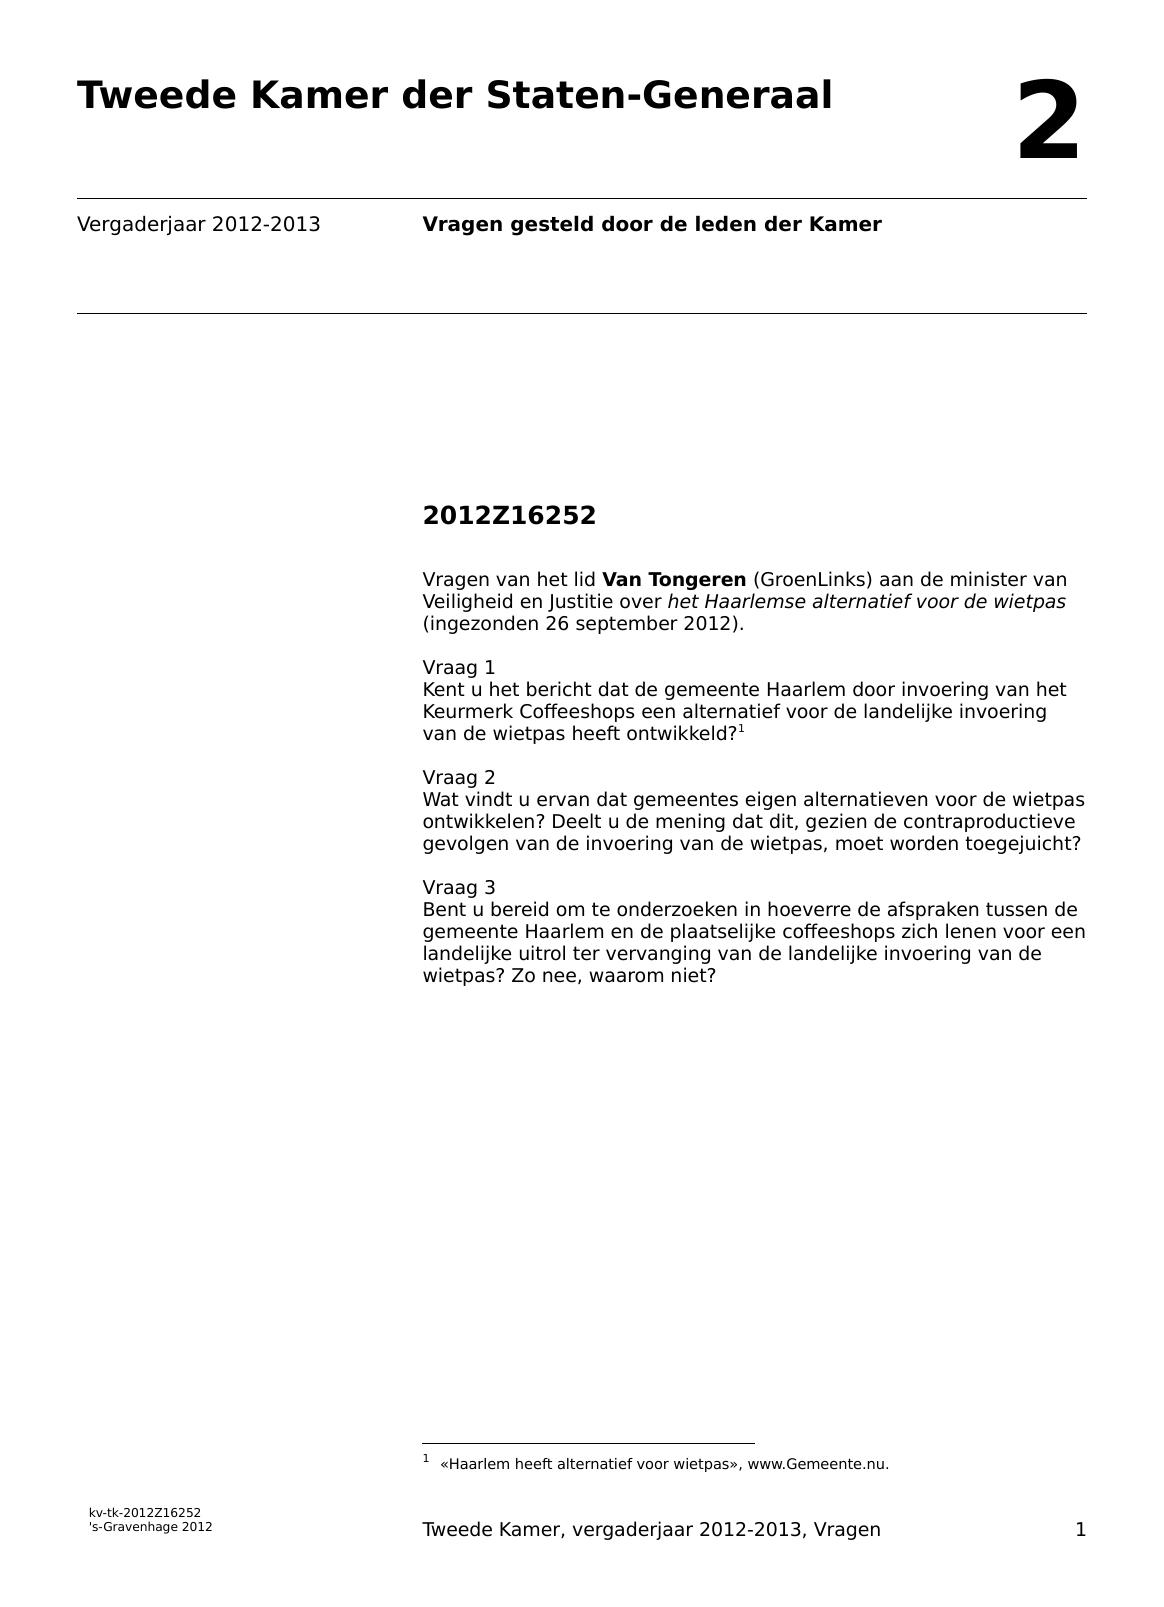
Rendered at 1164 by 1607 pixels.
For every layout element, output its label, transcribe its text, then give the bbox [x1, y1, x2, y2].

table_header Tweede Kamer der Staten-Generaal [77, 59, 886, 198]
table_header 2 [886, 59, 1087, 198]
table_cell Vergaderjaar 2012-2013 [77, 199, 422, 313]
text Kent u het bericht dat de gemeente Haarlem door invoering van het Keurmerk Coffeeshops een alternatief voor de landelijke invoering van de wietpas heeft ontwikkeld? [422, 679, 1087, 745]
text «Haarlem heeft alternatief voor wietpas», www.Gemeente.nu. [422, 1452, 1087, 1474]
text Vraag 1 [422, 657, 1087, 679]
text 's-Gravenhage 2012 [88, 1520, 323, 1534]
table_cell Vragen gesteld door de leden der Kamer [422, 199, 1087, 313]
text kv-tk-2012Z16252 [88, 1506, 323, 1520]
text Vragen van het lid Van Tongeren (GroenLinks) aan de minister van Veiligheid en Justitie over het Haarlemse alternatief voor de wietpas (ingezonden 26 september 2012). [422, 569, 1087, 635]
text Wat vindt u ervan dat gemeentes eigen alternatieven voor de wietpas ontwikkelen? Deelt u de mening dat dit, gezien de contraproductieve gevolgen van de invoering van de wietpas, moet worden toegejuicht? [422, 789, 1087, 855]
text Vraag 3 [422, 877, 1087, 899]
text Bent u bereid om te onderzoeken in hoeverre de afspraken tussen de gemeente Haarlem en de plaatselijke coffeeshops zich lenen voor een landelijke uitrol ter vervanging van de landelijke invoering van de wietpas? Zo nee, waarom niet? [422, 899, 1087, 987]
text 2012Z16252 [422, 501, 1087, 531]
text Vraag 2 [422, 767, 1087, 789]
